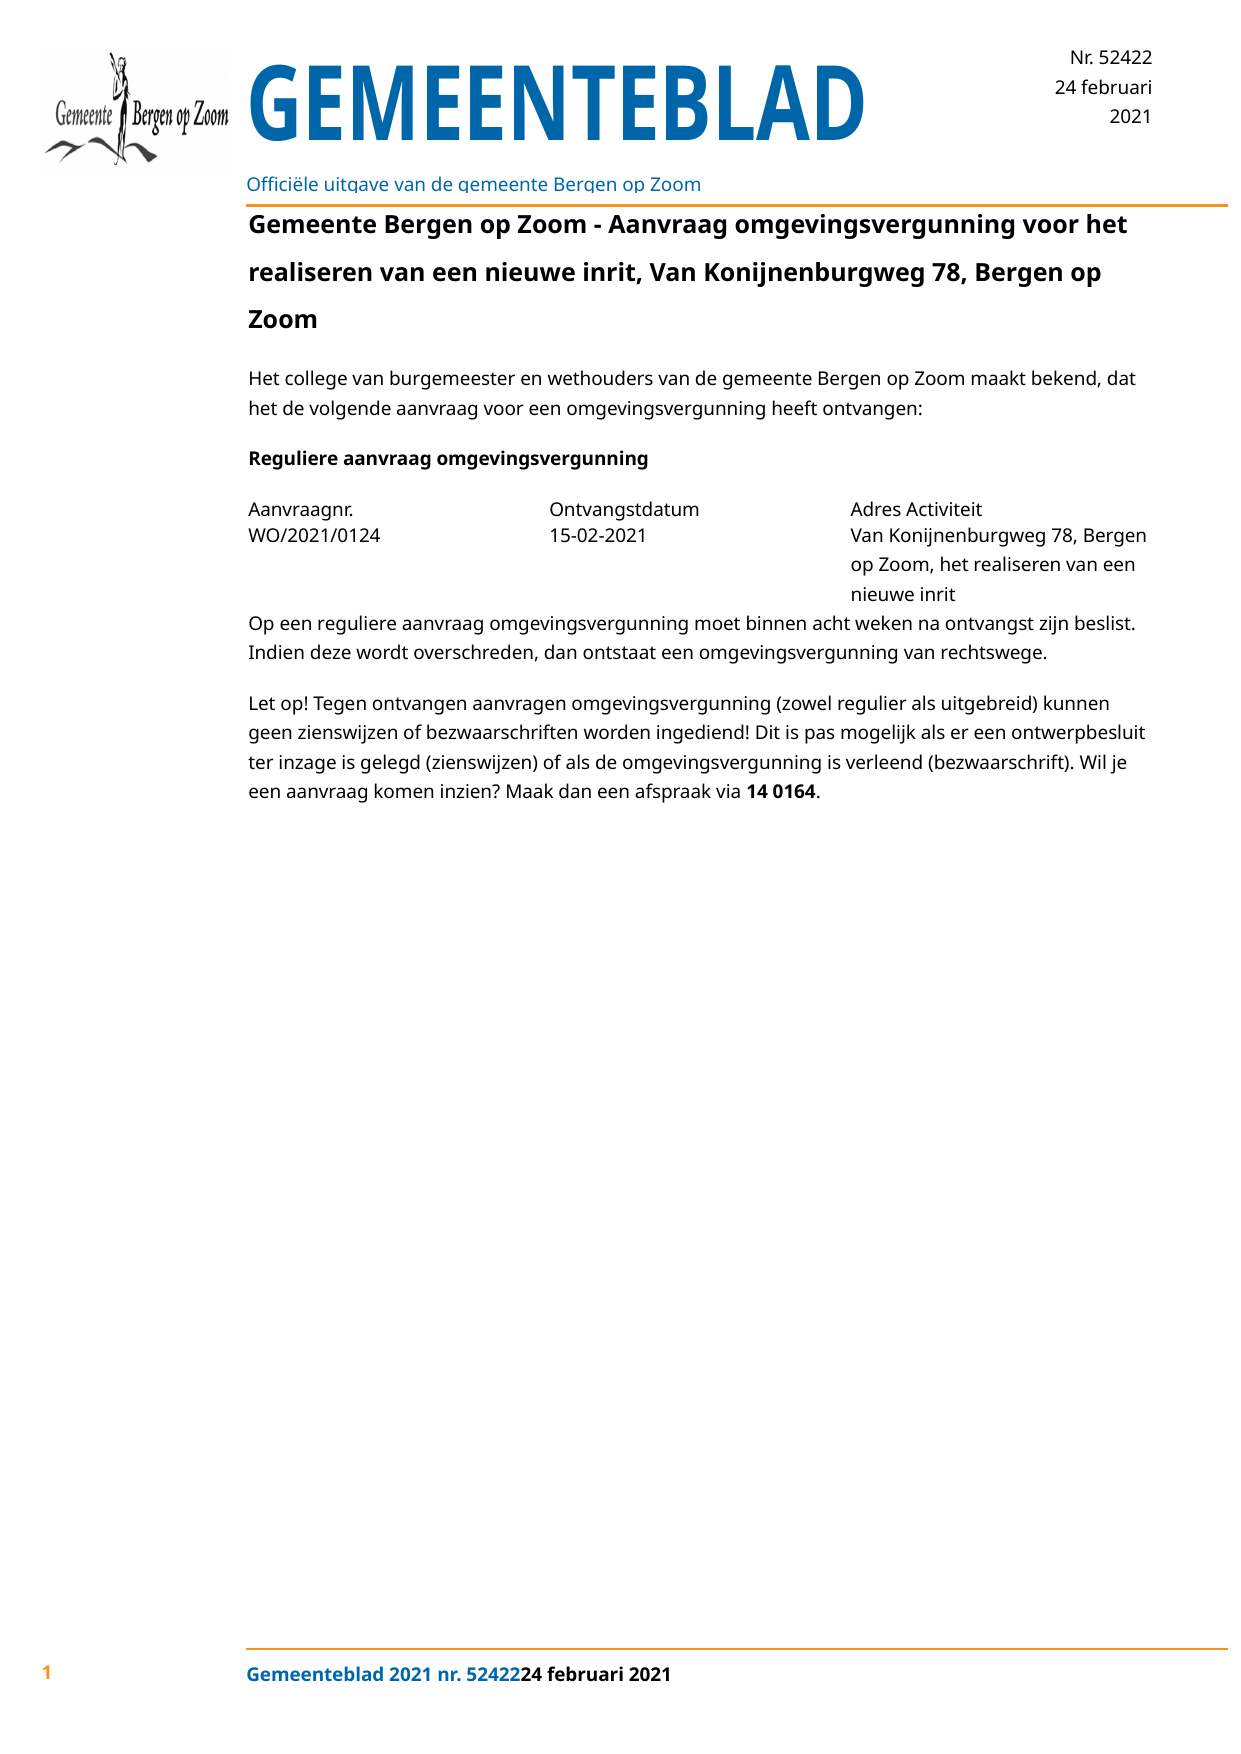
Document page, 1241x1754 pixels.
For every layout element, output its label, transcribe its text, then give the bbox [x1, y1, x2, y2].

text Reguliere aanvraag omgevingsvergunning [248, 446, 1152, 471]
table_cell WO/2021/0124 [248, 522, 549, 607]
text Let op! Tegen ontvangen aanvragen omgevingsvergunning (zowel regulier als uitgebreid) kunnen geen zienswijzen of bezwaarschriften worden ingediend! Dit is pas mogelijk als er een ontwerpbesluit ter inzage is gelegd (zienswijzen) of als de omgevingsvergunning is verleend (bezwaarschrift). Wil je een aanvraag komen inzien? Maak dan een afspraak via 14 0164. [248, 690, 1152, 804]
text Het college van burgemeester en wethouders van de gemeente Bergen op Zoom maakt bekend, dat het de volgende aanvraag voor een omgevingsvergunning heeft ontvangen: [248, 366, 1152, 421]
text Op een reguliere aanvraag omgevingsvergunning moet binnen acht weken na ontvangst zijn beslist. Indien deze wordt overschreden, dan ontstaat een omgevingsvergunning van rechtswege. [248, 610, 1152, 665]
picture [41, 47, 231, 172]
table_cell 15-02-2021 [549, 522, 850, 607]
text Gemeente Bergen op Zoom - Aanvraag omgevingsvergunning voor het realiseren van een nieuwe inrit, Van Konijnenburgweg 78, Bergen op Zoom [248, 207, 1152, 336]
table_header Aanvraagnr. [248, 496, 549, 522]
table_header Ontvangstdatum [549, 496, 850, 522]
table_cell Van Konijnenburgweg 78, Bergen op Zoom, het realiseren van een nieuwe inrit [850, 522, 1152, 607]
table_header Adres Activiteit [850, 496, 1152, 522]
